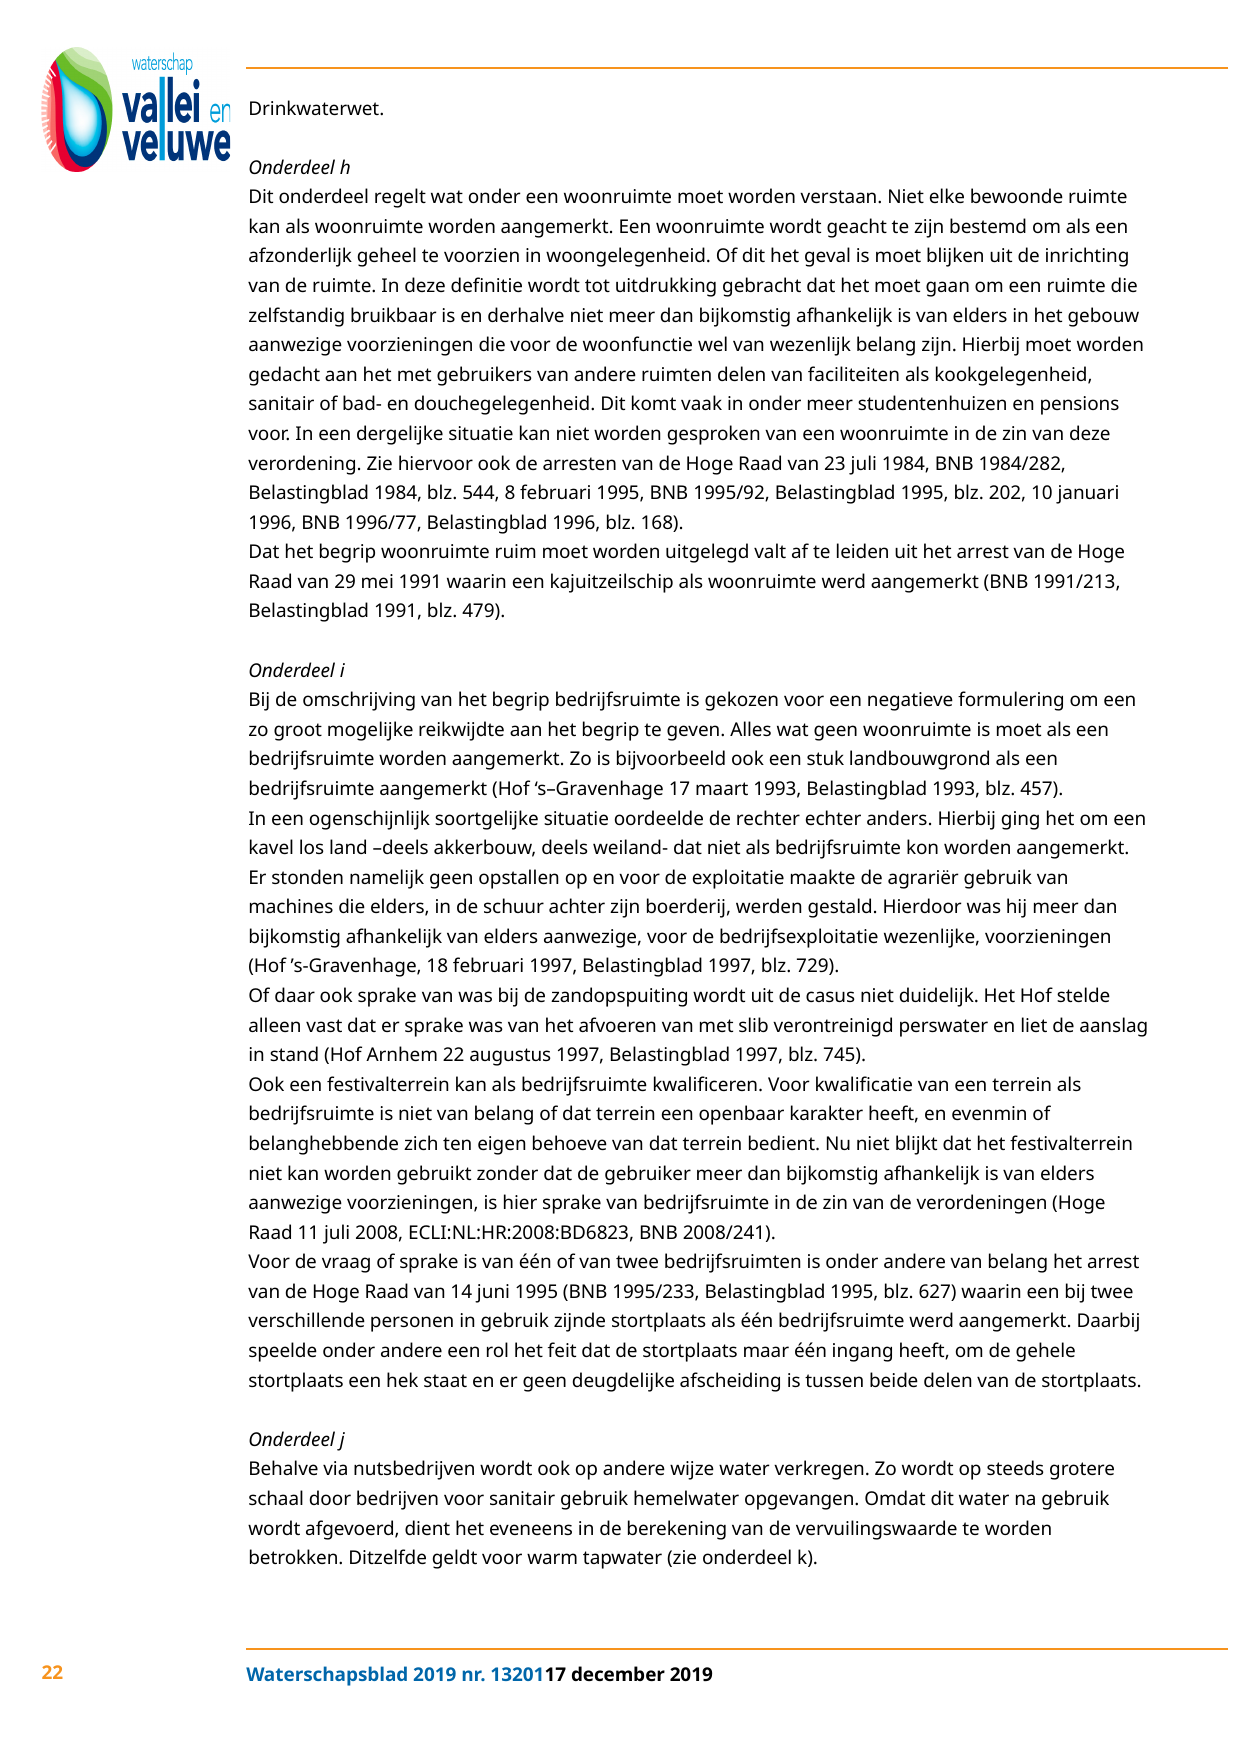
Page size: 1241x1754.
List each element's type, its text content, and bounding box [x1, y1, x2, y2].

text In een ogenschijnlijk soortgelijke situatie oordeelde de rechter echter anders. Hierbij ging het om een kavel los land –deels akkerbouw, deels weiland- dat niet als bedrijfsruimte kon worden aangemerkt. Er stonden namelijk geen opstallen op en voor de exploitatie maakte de agrariër gebruik van machines die elders, in de schuur achter zijn boerderij, werden gestald. Hierdoor was hij meer dan bijkomstig afhankelijk van elders aanwezige, voor de bedrijfsexploitatie wezenlijke, voorzieningen (Hof ’s-Gravenhage, 18 februari 1997, Belastingblad 1997, blz. 729). [248, 805, 1152, 978]
text Onderdeel j [248, 1426, 1152, 1452]
text Ook een festivalterrein kan als bedrijfsruimte kwalificeren. Voor kwalificatie van een terrein als bedrijfsruimte is niet van belang of dat terrein een openbaar karakter heeft, en evenmin of belanghebbende zich ten eigen behoeve van dat terrein bedient. Nu niet blijkt dat het festivalterrein niet kan worden gebruikt zonder dat de gebruiker meer dan bijkomstig afhankelijk is van elders aanwezige voorzieningen, is hier sprake van bedrijfsruimte in de zin van de verordeningen (Hoge Raad 11 juli 2008, ECLI:NL:HR:2008:BD6823, BNB 2008/241). [248, 1071, 1152, 1245]
picture [41, 47, 231, 172]
text Drinkwaterwet. [248, 95, 1152, 121]
text Dat het begrip woonruimte ruim moet worden uitgelegd valt af te leiden uit het arrest van de Hoge Raad van 29 mei 1991 waarin een kajuitzeilschip als woonruimte werd aangemerkt (BNB 1991/213, Belastingblad 1991, blz. 479). [248, 538, 1152, 623]
text Bij de omschrijving van het begrip bedrijfsruimte is gekozen voor een negatieve formulering om een zo groot mogelijke reikwijdte aan het begrip te geven. Alles wat geen woonruimte is moet als een bedrijfsruimte worden aangemerkt. Zo is bijvoorbeeld ook een stuk landbouwgrond als een bedrijfsruimte aangemerkt (Hof ‘s–Gravenhage 17 maart 1993, Belastingblad 1993, blz. 457). [248, 686, 1152, 801]
text Of daar ook sprake van was bij de zandopspuiting wordt uit de casus niet duidelijk. Het Hof stelde alleen vast dat er sprake was van het afvoeren van met slib verontreinigd perswater en liet de aanslag in stand (Hof Arnhem 22 augustus 1997, Belastingblad 1997, blz. 745). [248, 982, 1152, 1067]
text Dit onderdeel regelt wat onder een woonruimte moet worden verstaan. Niet elke bewoonde ruimte kan als woonruimte worden aangemerkt. Een woonruimte wordt geacht te zijn bestemd om als een afzonderlijk geheel te voorzien in woongelegenheid. Of dit het geval is moet blijken uit de inrichting van de ruimte. In deze definitie wordt tot uitdrukking gebracht dat het moet gaan om een ruimte die zelfstandig bruikbaar is en derhalve niet meer dan bijkomstig afhankelijk is van elders in het gebouw aanwezige voorzieningen die voor de woonfunctie wel van wezenlijk belang zijn. Hierbij moet worden gedacht aan het met gebruikers van andere ruimten delen van faciliteiten als kookgelegenheid, sanitair of bad- en douchegelegenheid. Dit komt vaak in onder meer studentenhuizen en pensions voor. In een dergelijke situatie kan niet worden gesproken van een woonruimte in de zin van deze verordening. Zie hiervoor ook de arresten van de Hoge Raad van 23 juli 1984, BNB 1984/282, Belastingblad 1984, blz. 544, 8 februari 1995, BNB 1995/92, Belastingblad 1995, blz. 202, 10 januari 1996, BNB 1996/77, Belastingblad 1996, blz. 168). [248, 183, 1152, 535]
text Onderdeel h [248, 154, 1152, 180]
text Onderdeel i [248, 657, 1152, 683]
text Voor de vraag of sprake is van één of van twee bedrijfsruimten is onder andere van belang het arrest van de Hoge Raad van 14 juni 1995 (BNB 1995/233, Belastingblad 1995, blz. 627) waarin een bij twee verschillende personen in gebruik zijnde stortplaats als één bedrijfsruimte werd aangemerkt. Daarbij speelde onder andere een rol het feit dat de stortplaats maar één ingang heeft, om de gehele stortplaats een hek staat en er geen deugdelijke afscheiding is tussen beide delen van de stortplaats. [248, 1248, 1152, 1393]
text Behalve via nutsbedrijven wordt ook op andere wijze water verkregen. Zo wordt op steeds grotere schaal door bedrijven voor sanitair gebruik hemelwater opgevangen. Omdat dit water na gebruik wordt afgevoerd, dient het eveneens in de berekening van de vervuilingswaarde te worden betrokken. Ditzelfde geldt voor warm tapwater (zie onderdeel k). [248, 1456, 1152, 1570]
